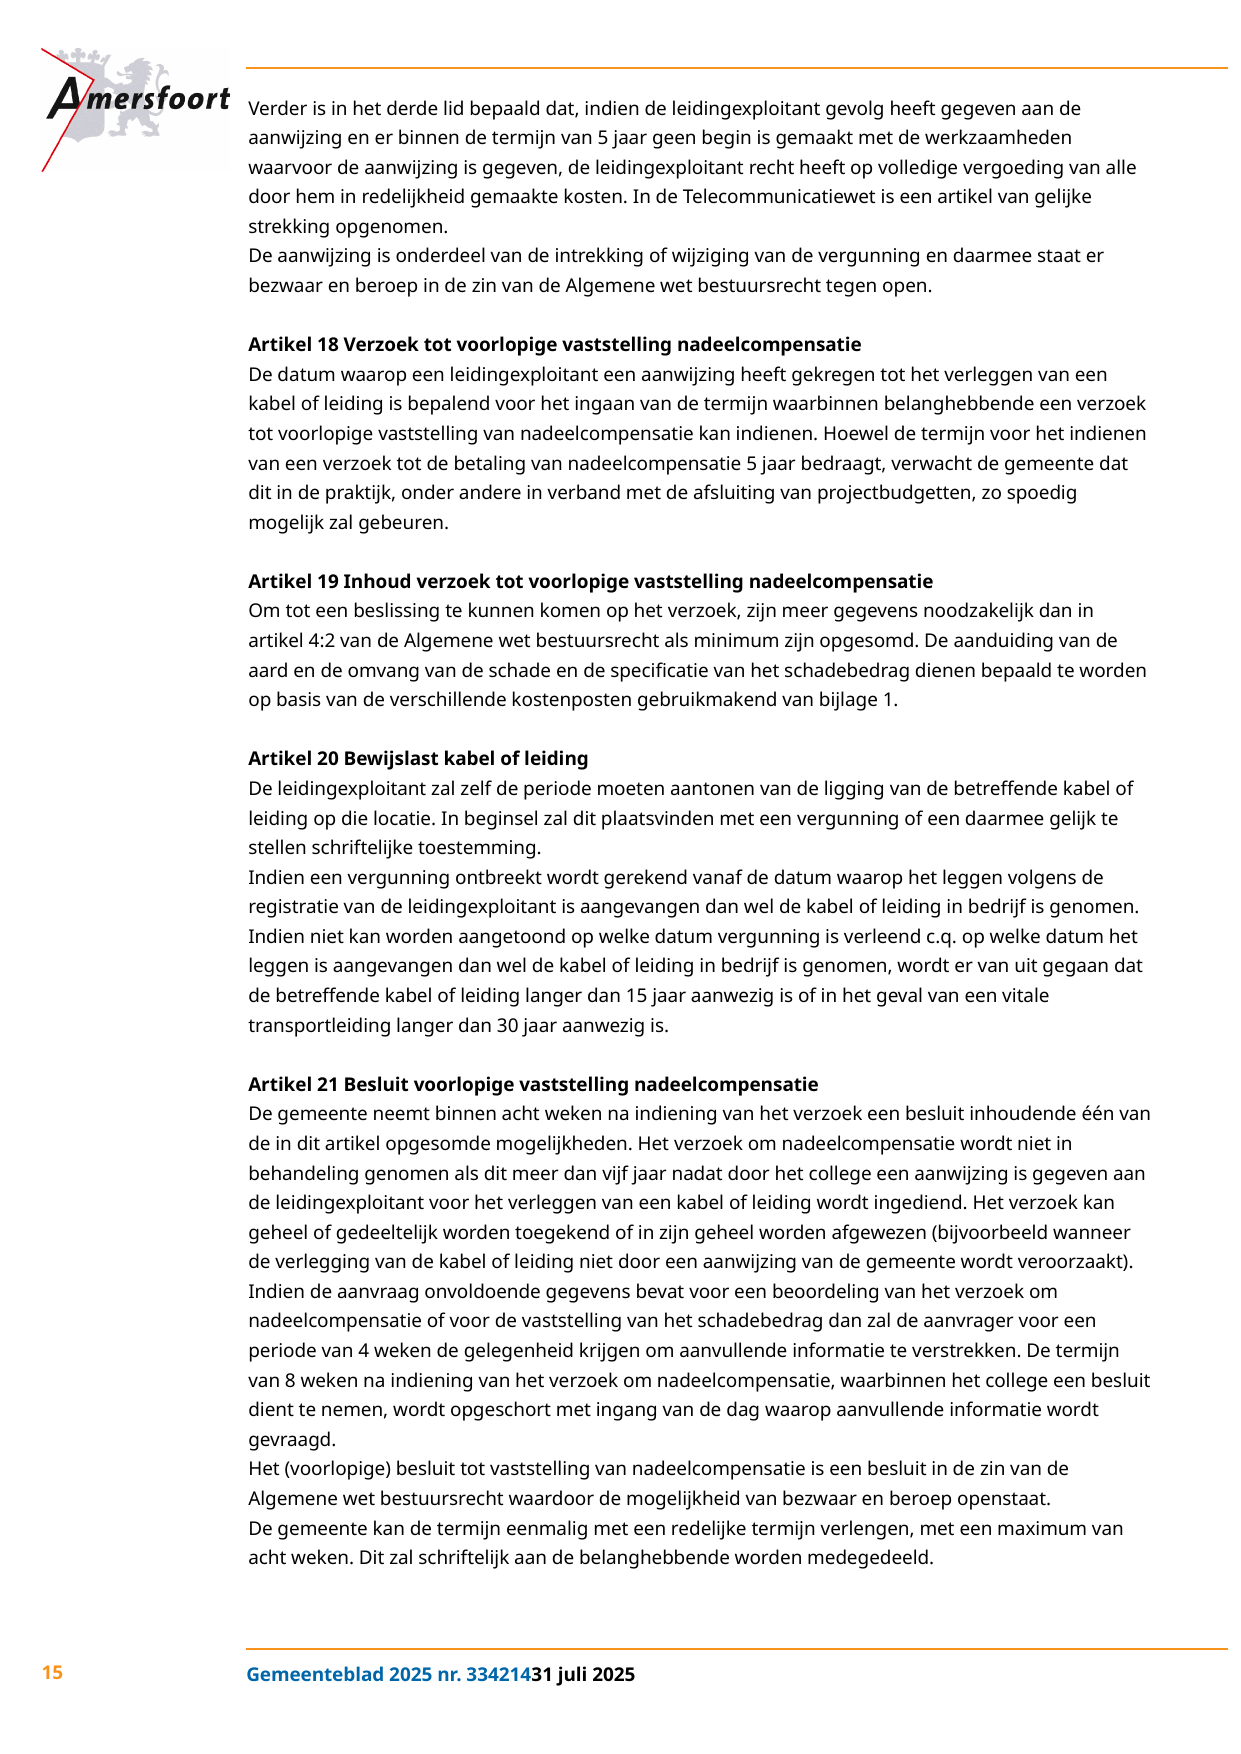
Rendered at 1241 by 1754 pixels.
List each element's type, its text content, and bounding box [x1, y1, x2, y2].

text Het (voorlopige) besluit tot vaststelling van nadeelcompensatie is een besluit in de zin van de Algemene wet bestuursrecht waardoor de mogelijkheid van bezwaar en beroep openstaat. [248, 1456, 1152, 1511]
text De gemeente kan de termijn eenmalig met een redelijke termijn verlengen, met een maximum van acht weken. Dit zal schriftelijk aan de belanghebbende worden medegedeeld. [248, 1515, 1152, 1570]
text Indien de aanvraag onvoldoende gegevens bevat voor een beoordeling van het verzoek om nadeelcompensatie of voor de vaststelling van het schadebedrag dan zal de aanvrager voor een periode van 4 weken de gelegenheid krijgen om aanvullende informatie te verstrekken. De termijn van 8 weken na indiening van het verzoek om nadeelcompensatie, waarbinnen het college een besluit dient te nemen, wordt opgeschort met ingang van de dag waarop aanvullende informatie wordt gevraagd. [248, 1278, 1152, 1452]
text De aanwijzing is onderdeel van de intrekking of wijziging van de vergunning en daarmee staat er bezwaar en beroep in de zin van de Algemene wet bestuursrecht tegen open. [248, 243, 1152, 298]
picture [41, 47, 231, 172]
text De gemeente neemt binnen acht weken na indiening van het verzoek een besluit inhoudende één van de in dit artikel opgesomde mogelijkheden. Het verzoek om nadeelcompensatie wordt niet in behandeling genomen als dit meer dan vijf jaar nadat door het college een aanwijzing is gegeven aan de leidingexploitant voor het verleggen van een kabel of leiding wordt ingediend. Het verzoek kan geheel of gedeeltelijk worden toegekend of in zijn geheel worden afgewezen (bijvoorbeeld wanneer de verlegging van de kabel of leiding niet door een aanwijzing van de gemeente wordt veroorzaakt). [248, 1101, 1152, 1274]
text Om tot een beslissing te kunnen komen op het verzoek, zijn meer gegevens noodzakelijk dan in artikel 4:2 van de Algemene wet bestuursrecht als minimum zijn opgesomd. De aanduiding van de aard en de omvang van de schade en de specificatie van het schadebedrag dienen bepaald te worden op basis van de verschillende kostenposten gebruikmakend van bijlage 1. [248, 598, 1152, 712]
text Indien een vergunning ontbreekt wordt gerekend vanaf de datum waarop het leggen volgens de registratie van de leidingexploitant is aangevangen dan wel de kabel of leiding in bedrijf is genomen. Indien niet kan worden aangetoond op welke datum vergunning is verleend c.q. op welke datum het leggen is aangevangen dan wel de kabel of leiding in bedrijf is genomen, wordt er van uit gegaan dat de betreffende kabel of leiding langer dan 15 jaar aanwezig is of in het geval van een vitale transportleiding langer dan 30 jaar aanwezig is. [248, 864, 1152, 1038]
text Verder is in het derde lid bepaald dat, indien de leidingexploitant gevolg heeft gegeven aan de aanwijzing en er binnen de termijn van 5 jaar geen begin is gemaakt met de werkzaamheden waarvoor de aanwijzing is gegeven, de leidingexploitant recht heeft op volledige vergoeding van alle door hem in redelijkheid gemaakte kosten. In de Telecommunicatiewet is een artikel van gelijke strekking opgenomen. [248, 95, 1152, 239]
text Artikel 20 Bewijslast kabel of leiding [248, 746, 1152, 771]
text Artikel 21 Besluit voorlopige vaststelling nadeelcompensatie [248, 1071, 1152, 1097]
text De leidingexploitant zal zelf de periode moeten aantonen van de ligging van de betreffende kabel of leiding op die locatie. In beginsel zal dit plaatsvinden met een vergunning of een daarmee gelijk te stellen schriftelijke toestemming. [248, 775, 1152, 860]
text Artikel 18 Verzoek tot voorlopige vaststelling nadeelcompensatie [248, 331, 1152, 357]
text De datum waarop een leidingexploitant een aanwijzing heeft gekregen tot het verleggen van een kabel of leiding is bepalend voor het ingaan van de termijn waarbinnen belanghebbende een verzoek tot voorlopige vaststelling van nadeelcompensatie kan indienen. Hoewel de termijn voor het indienen van een verzoek tot de betaling van nadeelcompensatie 5 jaar bedraagt, verwacht de gemeente dat dit in de praktijk, onder andere in verband met de afsluiting van projectbudgetten, zo spoedig mogelijk zal gebeuren. [248, 361, 1152, 535]
text Artikel 19 Inhoud verzoek tot voorlopige vaststelling nadeelcompensatie [248, 568, 1152, 594]
